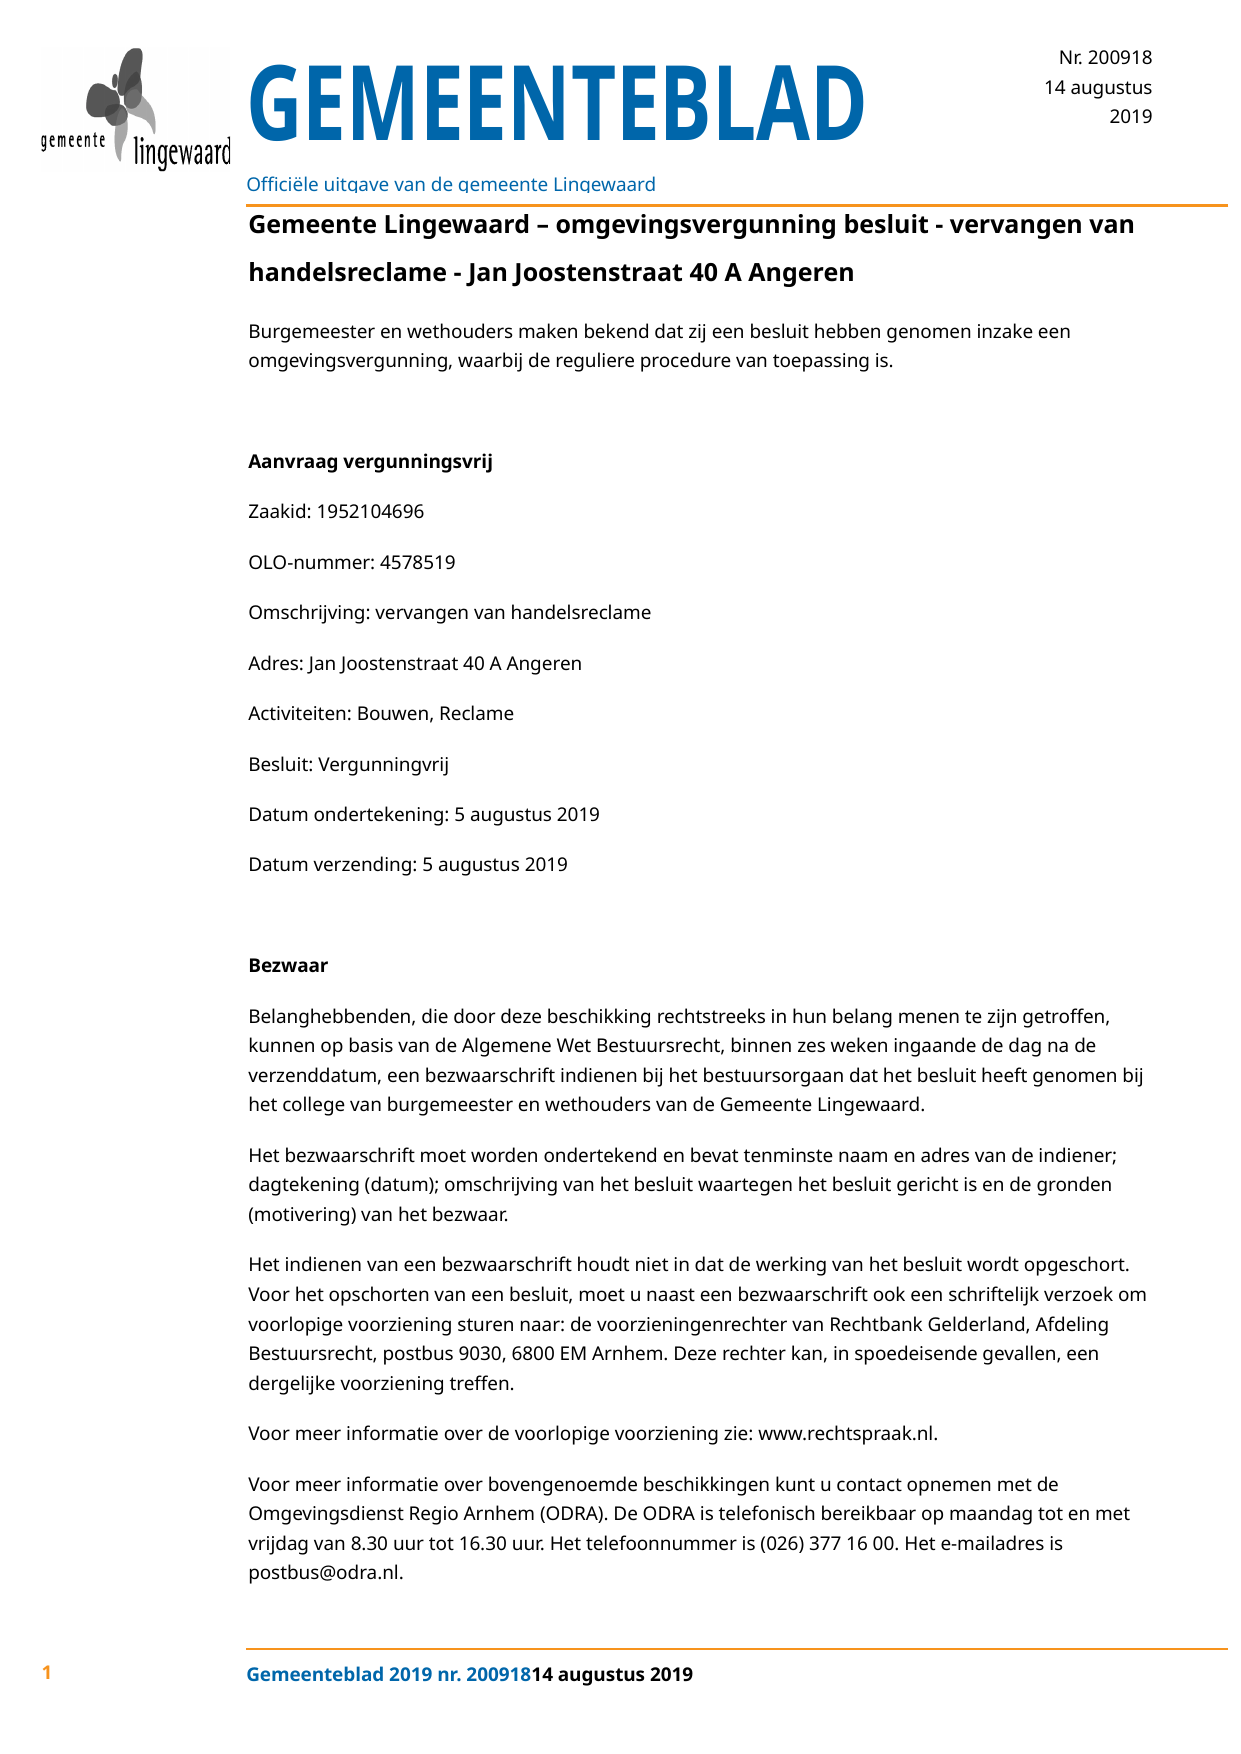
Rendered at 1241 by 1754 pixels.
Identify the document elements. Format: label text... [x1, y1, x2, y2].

text Datum verzending: 5 augustus 2019 [248, 852, 1152, 877]
text Besluit: Vergunningvrij [248, 751, 1152, 777]
text Datum ondertekening: 5 augustus 2019 [248, 801, 1152, 827]
text Het bezwaarschrift moet worden ondertekend en bevat tenminste naam en adres van de indiener; dagtekening (datum); omschrijving van het besluit waartegen het besluit gericht is en de gronden (motivering) van het bezwaar. [248, 1142, 1152, 1227]
text Het indienen van een bezwaarschrift houdt niet in dat de werking van het besluit wordt opgeschort. Voor het opschorten van een besluit, moet u naast een bezwaarschrift ook een schriftelijk verzoek om voorlopige voorziening sturen naar: de voorzieningenrechter van Rechtbank Gelderland, Afdeling Bestuursrecht, postbus 9030, 6800 EM Arnhem. Deze rechter kan, in spoedeisende gevallen, een dergelijke voorziening treffen. [248, 1252, 1152, 1396]
text Burgemeester en wethouders maken bekend dat zij een besluit hebben genomen inzake een omgevingsvergunning, waarbij de reguliere procedure van toepassing is. [248, 318, 1152, 373]
text Gemeente Lingewaard – omgevingsvergunning besluit - vervangen van handelsreclame - Jan Joostenstraat 40 A Angeren [248, 207, 1152, 288]
text Belanghebbenden, die door deze beschikking rechtstreeks in hun belang menen te zijn getroffen, kunnen op basis van de Algemene Wet Bestuursrecht, binnen zes weken ingaande de dag na de verzenddatum, een bezwaarschrift indienen bij het bestuursorgaan dat het besluit heeft genomen bij het college van burgemeester en wethouders van de Gemeente Lingewaard. [248, 1003, 1152, 1117]
text Omschrijving: vervangen van handelsreclame [248, 599, 1152, 625]
picture [41, 47, 231, 172]
text Bezwaar [248, 952, 1152, 978]
text Aanvraag vergunningsvrij [248, 448, 1152, 474]
text Voor meer informatie over bovengenoemde beschikkingen kunt u contact opnemen met de Omgevingsdienst Regio Arnhem (ODRA). De ODRA is telefonisch bereikbaar op maandag tot en met vrijdag van 8.30 uur tot 16.30 uur. Het telefoonnummer is (026) 377 16 00. Het e-mailadres is postbus@odra.nl. [248, 1471, 1152, 1585]
text OLO-nummer: 4578519 [248, 549, 1152, 575]
text Voor meer informatie over de voorlopige voorziening zie: www.rechtspraak.nl. [248, 1420, 1152, 1446]
text Adres: Jan Joostenstraat 40 A Angeren [248, 650, 1152, 676]
text Zaakid: 1952104696 [248, 499, 1152, 524]
text Activiteiten: Bouwen, Reclame [248, 700, 1152, 726]
